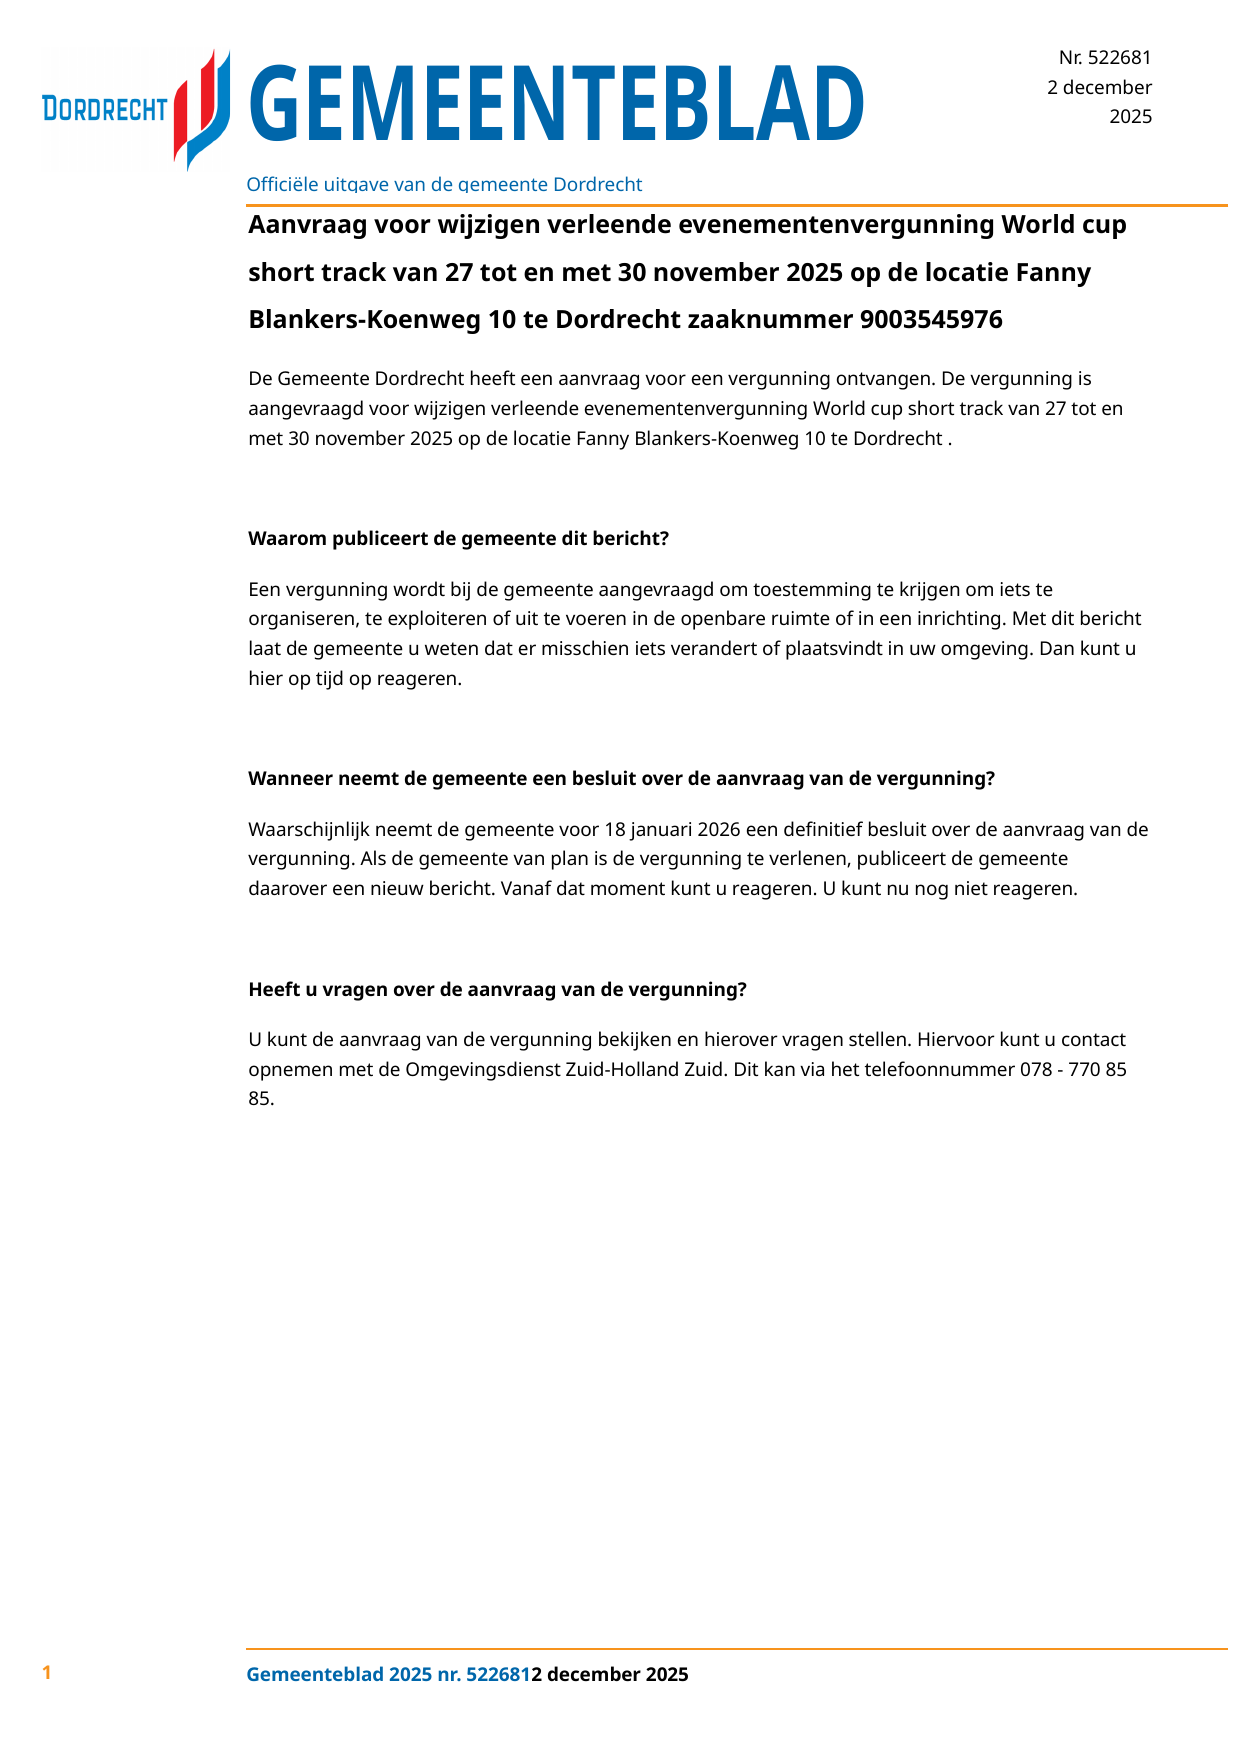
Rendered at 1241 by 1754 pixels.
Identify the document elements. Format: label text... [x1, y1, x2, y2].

text Aanvraag voor wijzigen verleende evenementenvergunning World cup short track van 27 tot en met 30 november 2025 op de locatie Fanny Blankers-Koenweg 10 te Dordrecht zaaknummer 9003545976 [248, 207, 1152, 336]
text Heeft u vragen over de aanvraag van de vergunning? [248, 976, 1152, 1002]
text Waarschijnlijk neemt de gemeente voor 18 januari 2026 een definitief besluit over de aanvraag van de vergunning. Als de gemeente van plan is de vergunning te verlenen, publiceert de gemeente daarover een nieuw bericht. Vanaf dat moment kunt u reageren. U kunt nu nog niet reageren. [248, 816, 1152, 901]
text Wanneer neemt de gemeente een besluit over de aanvraag van de vergunning? [248, 766, 1152, 791]
text Een vergunning wordt bij de gemeente aangevraagd om toestemming te krijgen om iets te organiseren, te exploiteren of uit te voeren in de openbare ruimte of in een inrichting. Met dit bericht laat de gemeente u weten dat er misschien iets verandert of plaatsvindt in uw omgeving. Dan kunt u hier op tijd op reageren. [248, 576, 1152, 690]
text De Gemeente Dordrecht heeft een aanvraag voor een vergunning ontvangen. De vergunning is aangevraagd voor wijzigen verleende evenementenvergunning World cup short track van 27 tot en met 30 november 2025 op de locatie Fanny Blankers-Koenweg 10 te Dordrecht . [248, 366, 1152, 450]
text Waarom publiceert de gemeente dit bericht? [248, 526, 1152, 551]
text U kunt de aanvraag van de vergunning bekijken en hierover vragen stellen. Hiervoor kunt u contact opnemen met de Omgevingsdienst Zuid-Holland Zuid. Dit kan via het telefoonnummer 078 - 770 85 85. [248, 1026, 1152, 1111]
picture [41, 47, 231, 172]
